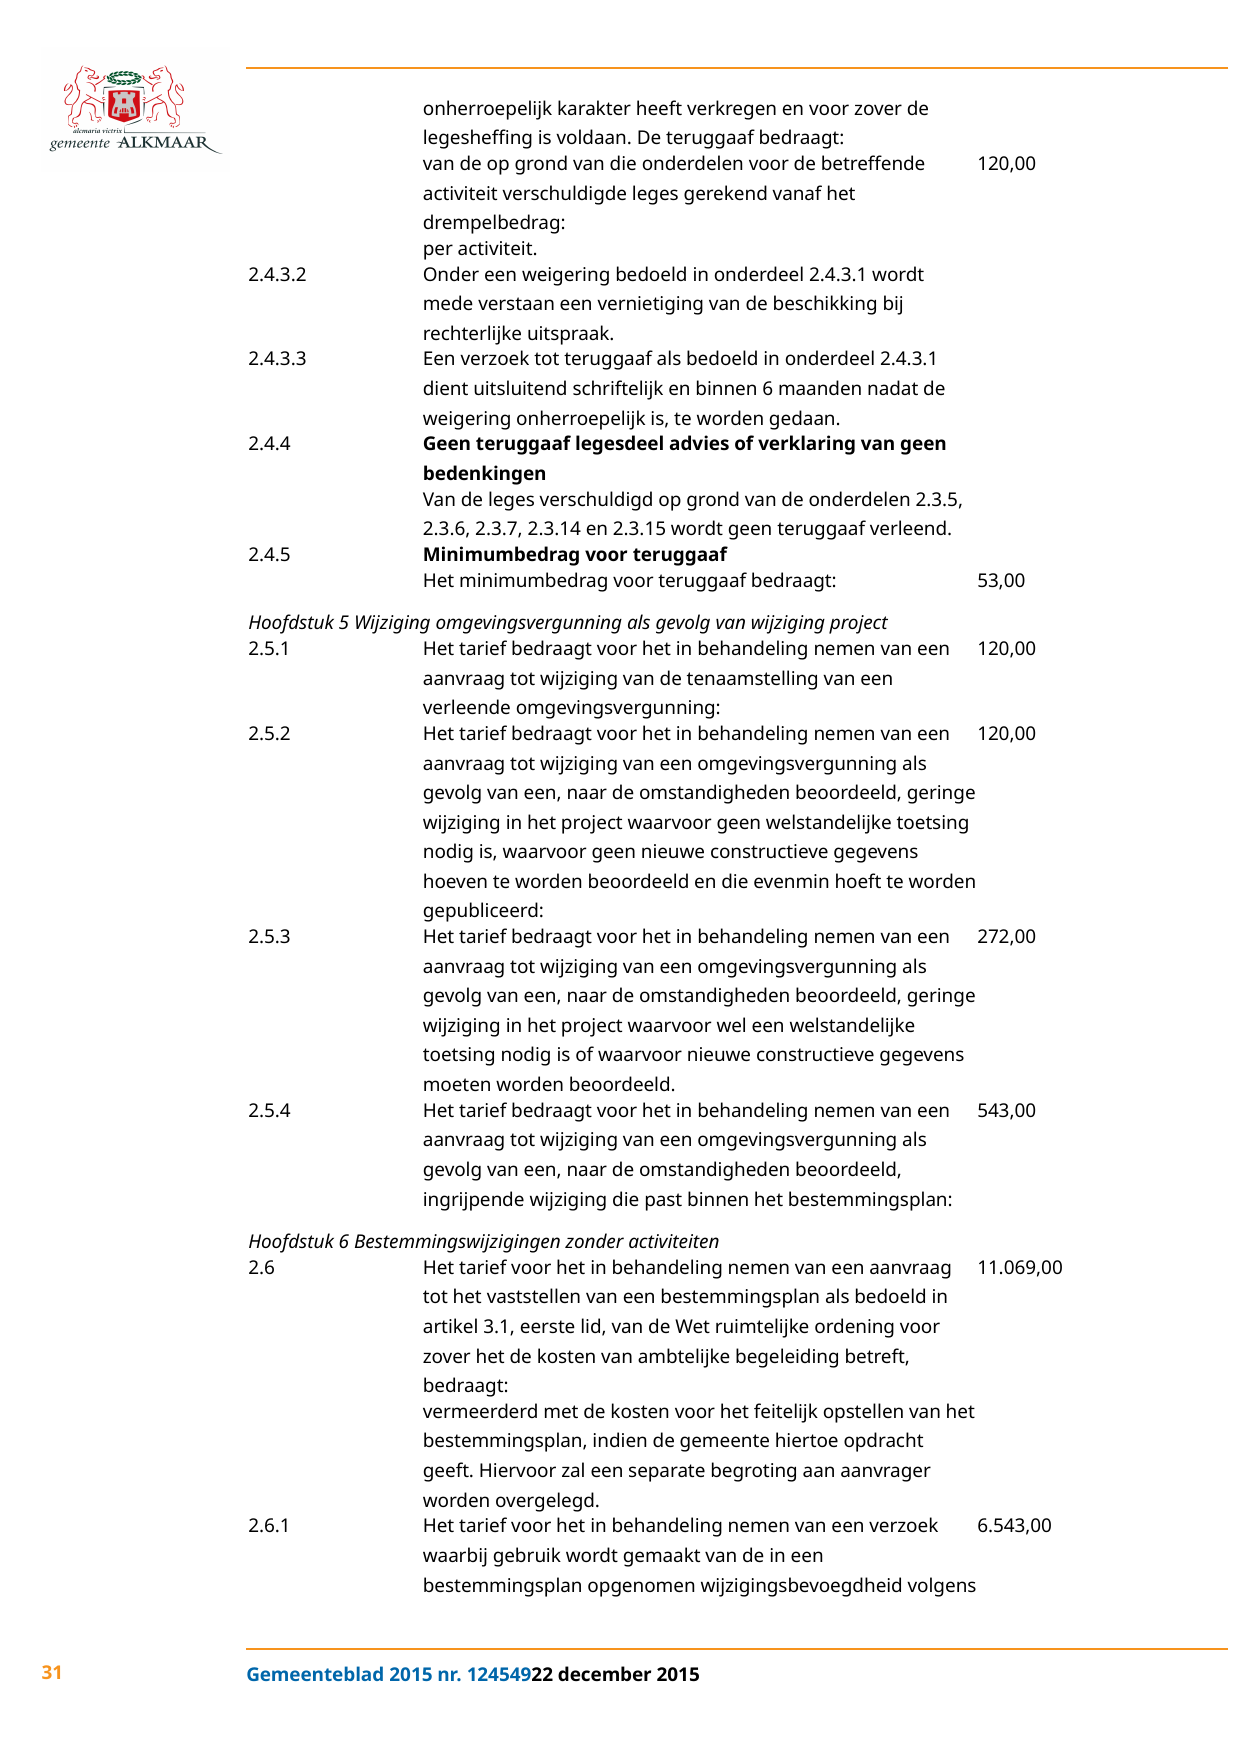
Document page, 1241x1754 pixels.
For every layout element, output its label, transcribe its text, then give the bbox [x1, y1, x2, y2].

table_cell [248, 95, 423, 150]
table_cell Een verzoek tot teruggaaf als bedoeld in onderdeel 2.4.3.1 dient uitsluitend schriftelijk en binnen 6 maanden nadat de weigering onherroepelijk is, te worden gedaan. [423, 346, 977, 431]
table_header 120,00 [977, 635, 1152, 720]
table_cell onherroepelijk karakter heeft verkregen en voor zover de legesheffing is voldaan. De teruggaaf bedraagt: [423, 95, 977, 150]
table_cell 53,00 [977, 567, 1152, 593]
table_header 2.6 [248, 1254, 423, 1398]
table_cell 120,00 [977, 150, 1152, 235]
table_cell Het tarief bedraagt voor het in behandeling nemen van een aanvraag tot wijziging van een omgevingsvergunning als gevolg van een, naar de omstandigheden beoordeeld, geringe wijziging in het project waarvoor geen welstandelijke toetsing nodig is, waarvoor geen nieuwe constructieve gegevens hoeven te worden beoordeeld en die evenmin hoeft te worden gepubliceerd: [423, 720, 977, 923]
table_header Het tarief voor het in behandeling nemen van een aanvraag tot het vaststellen van een bestemmingsplan als bedoeld in artikel 3.1, eerste lid, van de Wet ruimtelijke ordening voor zover het de kosten van ambtelijke begeleiding betreft, bedraagt: [423, 1254, 977, 1398]
table_cell 2.4.5 [248, 541, 423, 567]
text Hoofdstuk 6 Bestemmingswijzigingen zonder activiteiten [248, 1228, 1152, 1254]
table_cell 2.4.4 [248, 431, 423, 486]
table_cell 120,00 [977, 720, 1152, 923]
table_cell 272,00 [977, 923, 1152, 1097]
table_cell [977, 346, 1152, 431]
table_cell Geen teruggaaf legesdeel advies of verklaring van geen bedenkingen [423, 431, 977, 486]
table_cell [977, 431, 1152, 486]
picture [41, 47, 231, 172]
table_cell 2.6.1 [248, 1513, 423, 1597]
table_cell [248, 1398, 423, 1513]
table_cell 6.543,00 [977, 1513, 1152, 1597]
table_cell [977, 235, 1152, 261]
table_cell 2.5.3 [248, 923, 423, 1097]
table_cell Onder een weigering bedoeld in onderdeel 2.4.3.1 wordt mede verstaan een vernietiging van de beschikking bij rechterlijke uitspraak. [423, 261, 977, 346]
table_cell Het minimumbedrag voor teruggaaf bedraagt: [423, 567, 977, 593]
table_cell [977, 1398, 1152, 1513]
table_cell Het tarief voor het in behandeling nemen van een verzoek waarbij gebruik wordt gemaakt van de in een bestemmingsplan opgenomen wijzigingsbevoegdheid volgens [423, 1513, 977, 1597]
table_cell [977, 486, 1152, 541]
table_cell van de op grond van die onderdelen voor de betreffende activiteit verschuldigde leges gerekend vanaf het drempelbedrag: [423, 150, 977, 235]
table_cell Het tarief bedraagt voor het in behandeling nemen van een aanvraag tot wijziging van een omgevingsvergunning als gevolg van een, naar de omstandigheden beoordeeld, geringe wijziging in het project waarvoor wel een welstandelijke toetsing nodig is of waarvoor nieuwe constructieve gegevens moeten worden beoordeeld. [423, 923, 977, 1097]
table_cell 2.4.3.3 [248, 346, 423, 431]
table_cell vermeerderd met de kosten voor het feitelijk opstellen van het bestemmingsplan, indien de gemeente hiertoe opdracht geeft. Hiervoor zal een separate begroting aan aanvrager worden overgelegd. [423, 1398, 977, 1513]
table_cell [248, 567, 423, 593]
table_cell 2.5.4 [248, 1097, 423, 1211]
table_cell 2.5.2 [248, 720, 423, 923]
table_cell [977, 261, 1152, 346]
table_cell Het tarief bedraagt voor het in behandeling nemen van een aanvraag tot wijziging van een omgevingsvergunning als gevolg van een, naar de omstandigheden beoordeeld, ingrijpende wijziging die past binnen het bestemmingsplan: [423, 1097, 977, 1211]
table_cell [248, 235, 423, 261]
table_cell per activiteit. [423, 235, 977, 261]
table_header Het tarief bedraagt voor het in behandeling nemen van een aanvraag tot wijziging van de tenaamstelling van een verleende omgevingsvergunning: [423, 635, 977, 720]
table_cell [977, 541, 1152, 567]
table_header 11.069,00 [977, 1254, 1152, 1398]
table_header 2.5.1 [248, 635, 423, 720]
table_cell Minimumbedrag voor teruggaaf [423, 541, 977, 567]
table_cell [248, 150, 423, 235]
table_cell 2.4.3.2 [248, 261, 423, 346]
text Hoofdstuk 5 Wijziging omgevingsvergunning als gevolg van wijziging project [248, 609, 1152, 635]
table_cell Van de leges verschuldigd op grond van de onderdelen 2.3.5, 2.3.6, 2.3.7, 2.3.14 en 2.3.15 wordt geen teruggaaf verleend. [423, 486, 977, 541]
table_cell 543,00 [977, 1097, 1152, 1211]
table_cell [248, 486, 423, 541]
table_cell [977, 95, 1152, 150]
